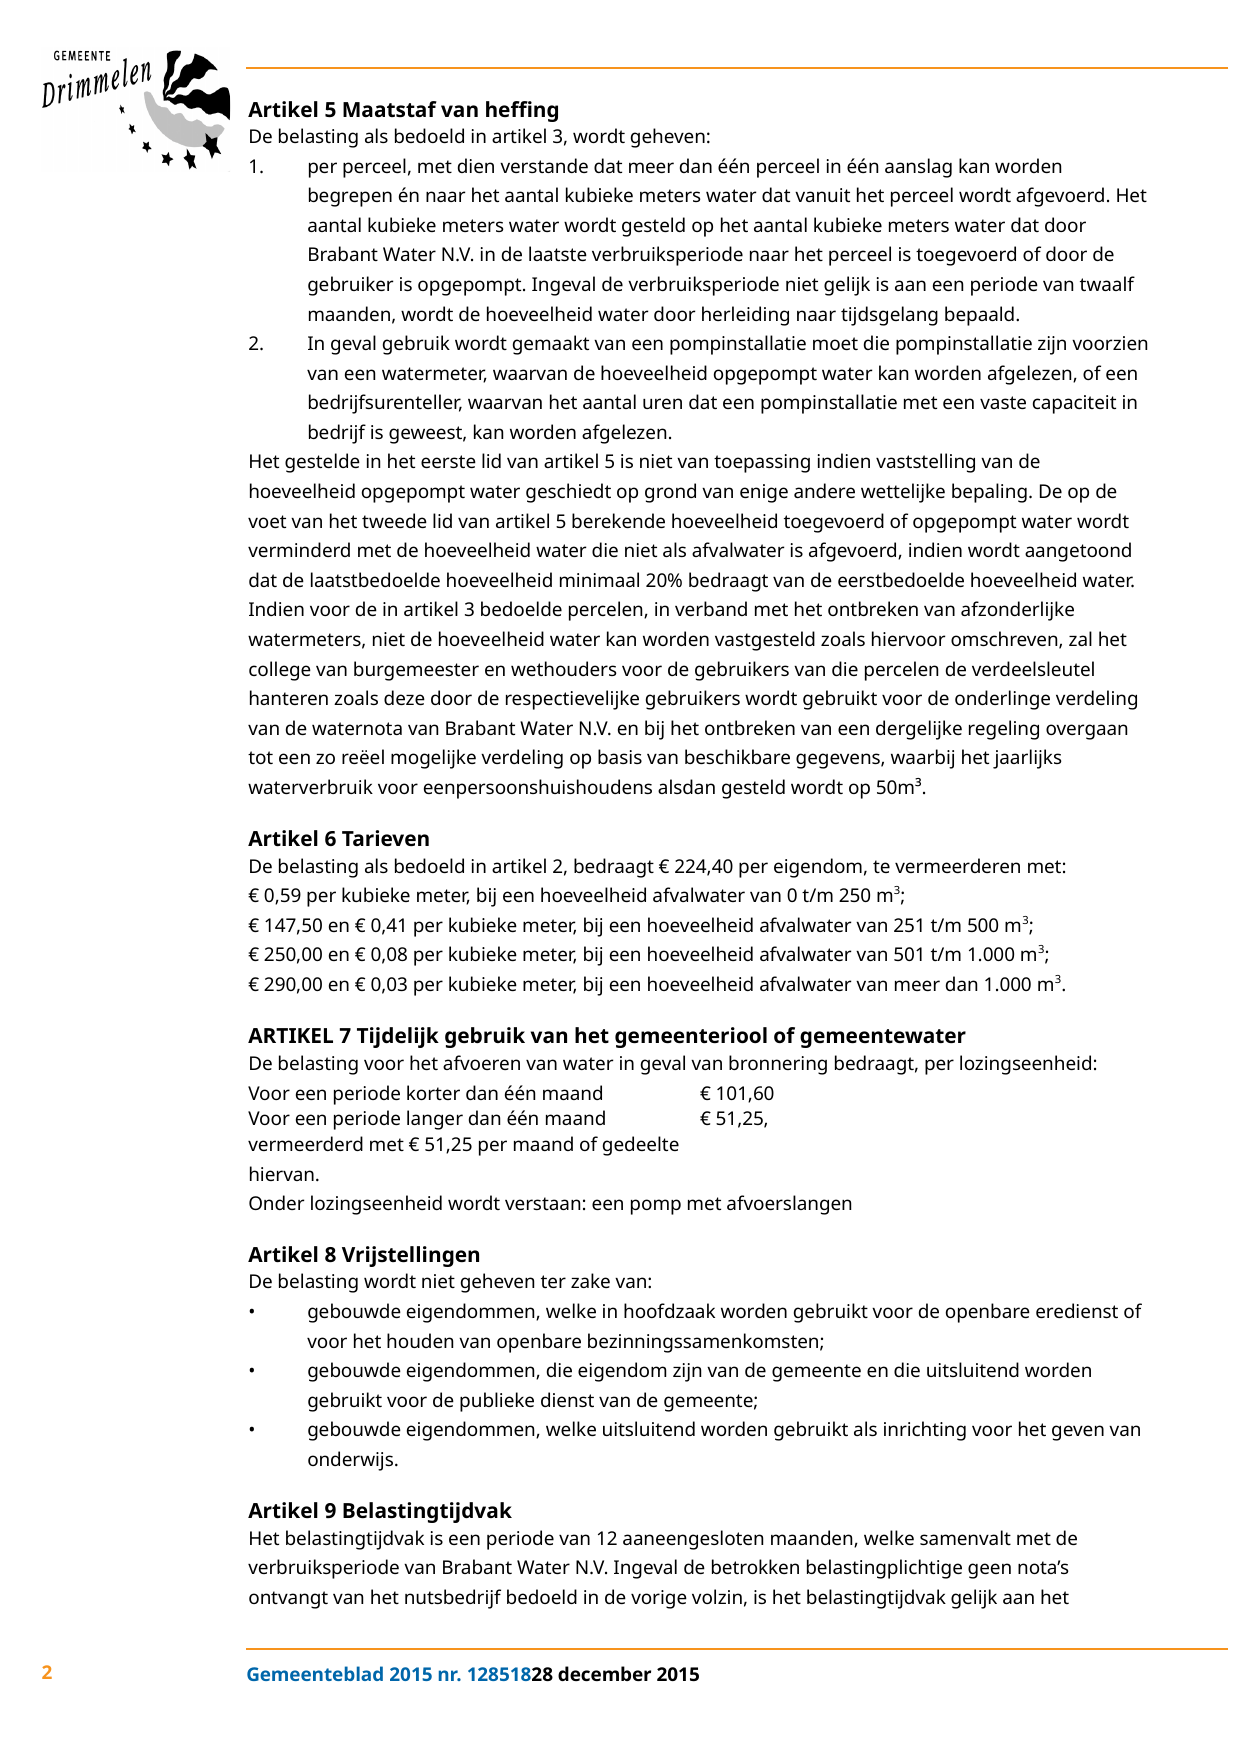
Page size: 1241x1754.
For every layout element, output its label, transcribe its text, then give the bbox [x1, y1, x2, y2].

text Onder lozingseenheid wordt verstaan: een pomp met afvoerslangen [248, 1190, 1152, 1216]
table_cell Voor een periode langer dan één maand [248, 1106, 700, 1131]
table_cell vermeerderd met € 51,25 per maand of gedeelte hiervan. [248, 1131, 700, 1187]
picture [41, 47, 231, 172]
list gebouwde eigendommen, die eigendom zijn van de gemeente en die uitsluitend worden gebruikt voor de publieke dienst van de gemeente; [248, 1357, 1152, 1413]
text Het belastingtijdvak is een periode van 12 aaneengesloten maanden, welke samenvalt met de verbruiksperiode van Brabant Water N.V. Ingeval de betrokken belastingplichtige geen nota’s ontvangt van het nutsbedrijf bedoeld in de vorige volzin, is het belastingtijdvak gelijk aan het [248, 1525, 1152, 1610]
table_cell € 51,25, [700, 1106, 1152, 1131]
text Artikel 6 Tarieven [248, 824, 1152, 853]
text Artikel 8 Vrijstellingen [248, 1240, 1152, 1269]
text De belasting als bedoeld in artikel 3, wordt geheven: [248, 123, 1152, 149]
text De belasting voor het afvoeren van water in geval van bronnering bedraagt, per lozingseenheid: [248, 1050, 1152, 1076]
list In geval gebruik wordt gemaakt van een pompinstallatie moet die pompinstallatie zijn voorzien van een watermeter, waarvan de hoeveelheid opgepompt water kan worden afgelezen, of een bedrijfsurenteller, waarvan het aantal uren dat een pompinstallatie met een vaste capaciteit in bedrijf is geweest, kan worden afgelezen. [248, 330, 1152, 445]
text De belasting wordt niet geheven ter zake van: [248, 1269, 1152, 1294]
text € 0,59 per kubieke meter, bij een hoeveelheid afvalwater van 0 t/m 250 m3; [248, 882, 1152, 908]
text € 147,50 en € 0,41 per kubieke meter, bij een hoeveelheid afvalwater van 251 t/m 500 m3; [248, 912, 1152, 938]
text De belasting als bedoeld in artikel 2, bedraagt € 224,40 per eigendom, te vermeerderen met: [248, 853, 1152, 879]
table_header € 101,60 [700, 1080, 1152, 1106]
text Artikel 5 Maatstaf van heffing [248, 95, 1152, 123]
text Artikel 9 Belastingtijdvak [248, 1497, 1152, 1525]
text Het gestelde in het eerste lid van artikel 5 is niet van toepassing indien vaststelling van de hoeveelheid opgepompt water geschiedt op grond van enige andere wettelijke bepaling. De op de voet van het tweede lid van artikel 5 berekende hoeveelheid toegevoerd of opgepompt water wordt verminderd met de hoeveelheid water die niet als afvalwater is afgevoerd, indien wordt aangetoond dat de laatstbedoelde hoeveelheid minimaal 20% bedraagt van de eerstbedoelde hoeveelheid water. [248, 449, 1152, 593]
table_cell [700, 1131, 1152, 1187]
text Indien voor de in artikel 3 bedoelde percelen, in verband met het ontbreken van afzonderlijke watermeters, niet de hoeveelheid water kan worden vastgesteld zoals hiervoor omschreven, zal het college van burgemeester en wethouders voor de gebruikers van die percelen de verdeelsleutel hanteren zoals deze door de respectievelijke gebruikers wordt gebruikt voor de onderlinge verdeling van de waternota van Brabant Water N.V. en bij het ontbreken van een dergelijke regeling overgaan tot een zo reëel mogelijke verdeling op basis van beschikbare gegevens, waarbij het jaarlijks waterverbruik voor eenpersoonshuishoudens alsdan gesteld wordt op 50m³. [248, 597, 1152, 800]
list per perceel, met dien verstande dat meer dan één perceel in één aanslag kan worden begrepen én naar het aantal kubieke meters water dat vanuit het perceel wordt afgevoerd. Het aantal kubieke meters water wordt gesteld op het aantal kubieke meters water dat door Brabant Water N.V. in de laatste verbruiksperiode naar het perceel is toegevoerd of door de gebruiker is opgepompt. Ingeval de verbruiksperiode niet gelijk is aan een periode van twaalf maanden, wordt de hoeveelheid water door herleiding naar tijdsgelang bepaald. [248, 153, 1152, 326]
list gebouwde eigendommen, welke in hoofdzaak worden gebruikt voor de openbare eredienst of voor het houden van openbare bezinningssamenkomsten; [248, 1298, 1152, 1353]
text € 250,00 en € 0,08 per kubieke meter, bij een hoeveelheid afvalwater van 501 t/m 1.000 m3; [248, 942, 1152, 967]
text ARTIKEL 7 Tijdelijk gebruik van het gemeenteriool of gemeentewater [248, 1022, 1152, 1050]
table_header Voor een periode korter dan één maand [248, 1080, 700, 1106]
list gebouwde eigendommen, welke uitsluitend worden gebruikt als inrichting voor het geven van onderwijs. [248, 1417, 1152, 1472]
text € 290,00 en € 0,03 per kubieke meter, bij een hoeveelheid afvalwater van meer dan 1.000 m3. [248, 971, 1152, 997]
